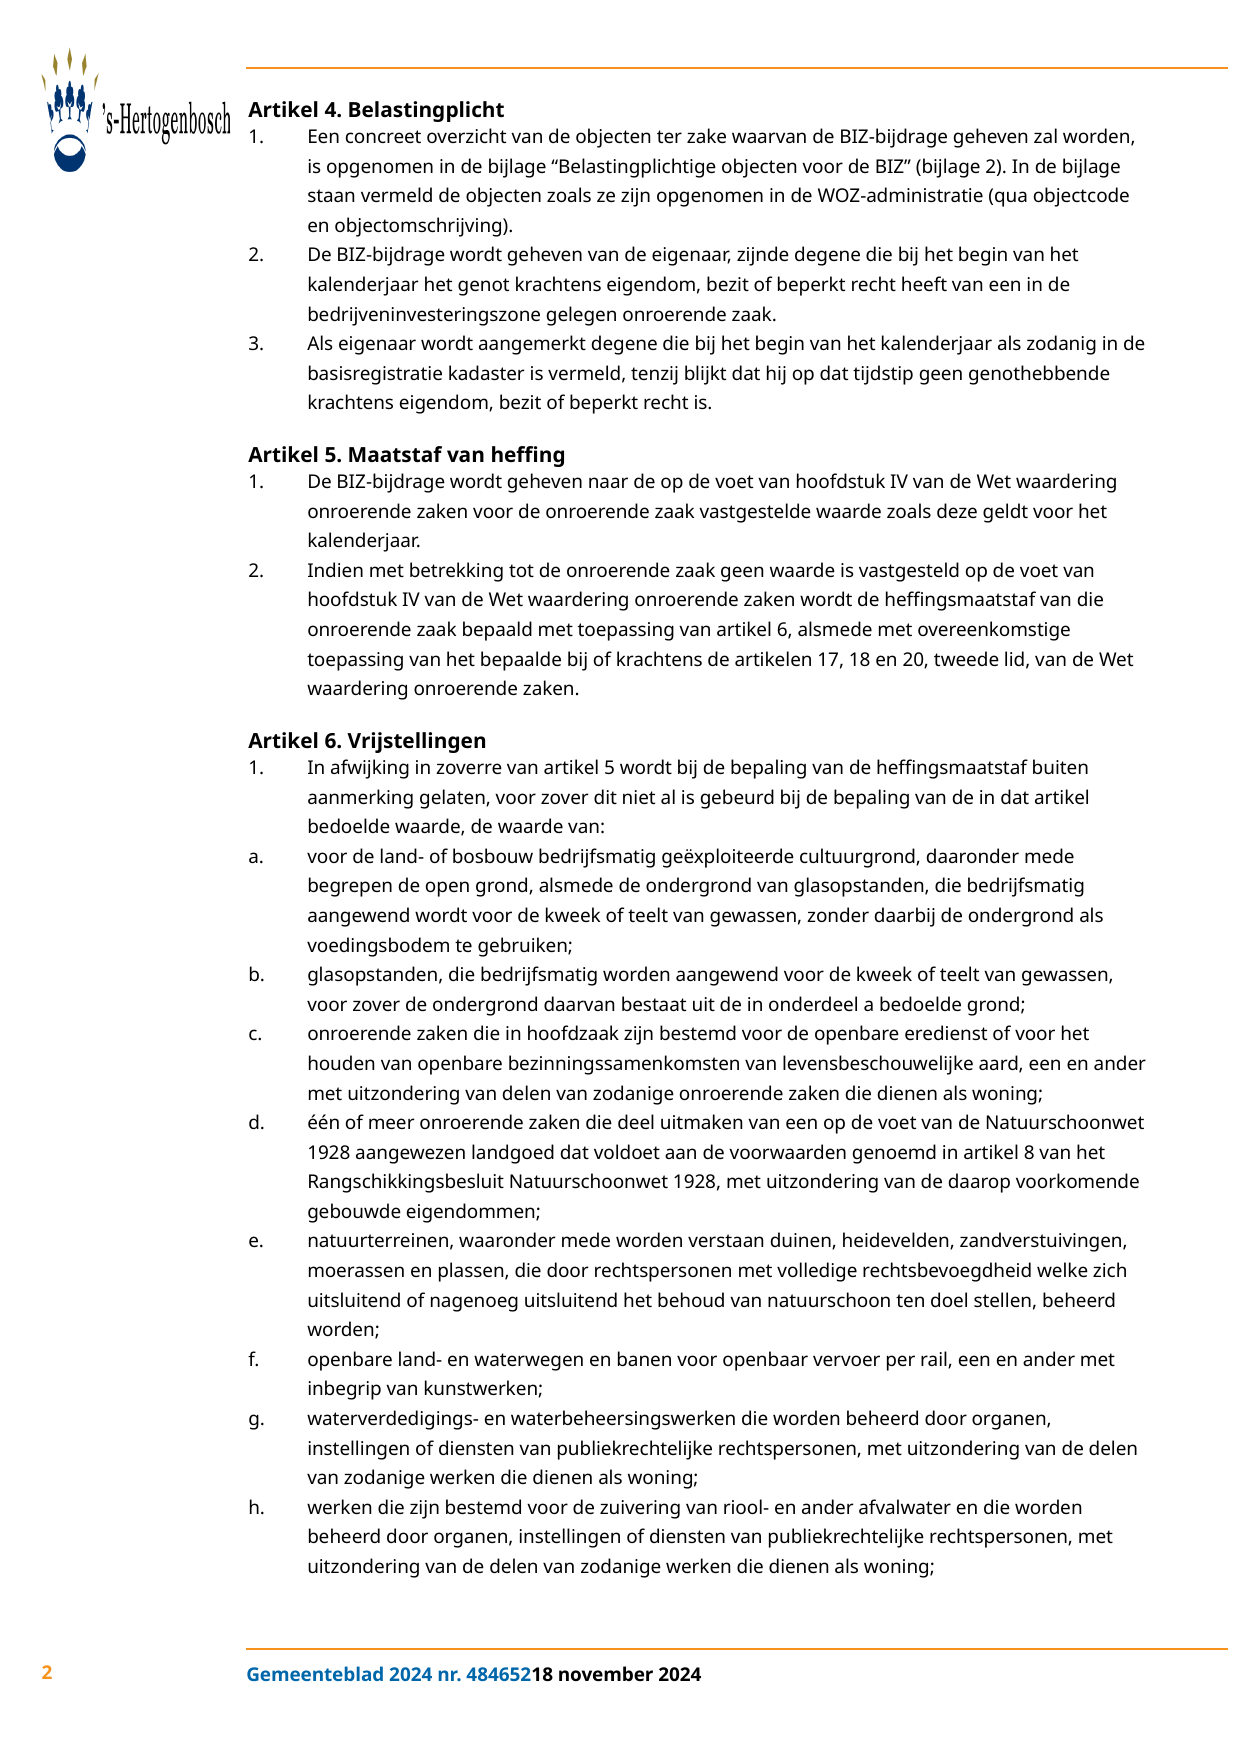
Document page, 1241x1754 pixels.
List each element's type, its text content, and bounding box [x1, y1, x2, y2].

list Als eigenaar wordt aangemerkt degene die bij het begin van het kalenderjaar als zodanig in de basisregistratie kadaster is vermeld, tenzij blijkt dat hij op dat tijdstip geen genothebbende krachtens eigendom, bezit of beperkt recht is. [248, 330, 1152, 415]
list voor de land- of bosbouw bedrijfsmatig geëxploiteerde cultuurgrond, daaronder mede begrepen de open grond, alsmede de ondergrond van glasopstanden, die bedrijfsmatig aangewend wordt voor de kweek of teelt van gewassen, zonder daarbij de ondergrond als voedingsbodem te gebruiken; [248, 843, 1152, 957]
list openbare land- en waterwegen en banen voor openbaar vervoer per rail, een en ander met inbegrip van kunstwerken; [248, 1346, 1152, 1401]
list De BIZ-bijdrage wordt geheven van de eigenaar, zijnde degene die bij het begin van het kalenderjaar het genot krachtens eigendom, bezit of beperkt recht heeft van een in de bedrijveninvesteringszone gelegen onroerende zaak. [248, 242, 1152, 326]
text Artikel 5. Maatstaf van heffing [248, 440, 1152, 468]
list In afwijking in zoverre van artikel 5 wordt bij de bepaling van de heffingsmaatstaf buiten aanmerking gelaten, voor zover dit niet al is gebeurd bij de bepaling van de in dat artikel bedoelde waarde, de waarde van: [248, 754, 1152, 839]
list Een concreet overzicht van de objecten ter zake waarvan de BIZ-bijdrage geheven zal worden, is opgenomen in de bijlage “Belastingplichtige objecten voor de BIZ” (bijlage 2). In de bijlage staan vermeld de objecten zoals ze zijn opgenomen in de WOZ-administratie (qua objectcode en objectomschrijving). [248, 123, 1152, 238]
text Artikel 6. Vrijstellingen [248, 726, 1152, 754]
list waterverdedigings- en waterbeheersingswerken die worden beheerd door organen, instellingen of diensten van publiekrechtelijke rechtspersonen, met uitzondering van de delen van zodanige werken die dienen als woning; [248, 1405, 1152, 1490]
list natuurterreinen, waaronder mede worden verstaan duinen, heidevelden, zandverstuivingen, moerassen en plassen, die door rechtspersonen met volledige rechtsbevoegdheid welke zich uitsluitend of nagenoeg uitsluitend het behoud van natuurschoon ten doel stellen, beheerd worden; [248, 1228, 1152, 1342]
list werken die zijn bestemd voor de zuivering van riool- en ander afvalwater en die worden beheerd door organen, instellingen of diensten van publiekrechtelijke rechtspersonen, met uitzondering van de delen van zodanige werken die dienen als woning; [248, 1494, 1152, 1579]
list onroerende zaken die in hoofdzaak zijn bestemd voor de openbare eredienst of voor het houden van openbare bezinningssamenkomsten van levensbeschouwelijke aard, een en ander met uitzondering van delen van zodanige onroerende zaken die dienen als woning; [248, 1021, 1152, 1105]
list glasopstanden, die bedrijfsmatig worden aangewend voor de kweek of teelt van gewassen, voor zover de ondergrond daarvan bestaat uit de in onderdeel a bedoelde grond; [248, 961, 1152, 1017]
list één of meer onroerende zaken die deel uitmaken van een op de voet van de Natuurschoonwet 1928 aangewezen landgoed dat voldoet aan de voorwaarden genoemd in artikel 8 van het Rangschikkingsbesluit Natuurschoonwet 1928, met uitzondering van de daarop voorkomende gebouwde eigendommen; [248, 1109, 1152, 1224]
list Indien met betrekking tot de onroerende zaak geen waarde is vastgesteld op de voet van hoofdstuk IV van de Wet waardering onroerende zaken wordt de heffingsmaatstaf van die onroerende zaak bepaald met toepassing van artikel 6, alsmede met overeenkomstige toepassing van het bepaalde bij of krachtens de artikelen 17, 18 en 20, tweede lid, van de Wet waardering onroerende zaken. [248, 557, 1152, 701]
list De BIZ-bijdrage wordt geheven naar de op de voet van hoofdstuk IV van de Wet waardering onroerende zaken voor de onroerende zaak vastgestelde waarde zoals deze geldt voor het kalenderjaar. [248, 468, 1152, 553]
picture [41, 47, 231, 172]
text Artikel 4. Belastingplicht [248, 95, 1152, 123]
